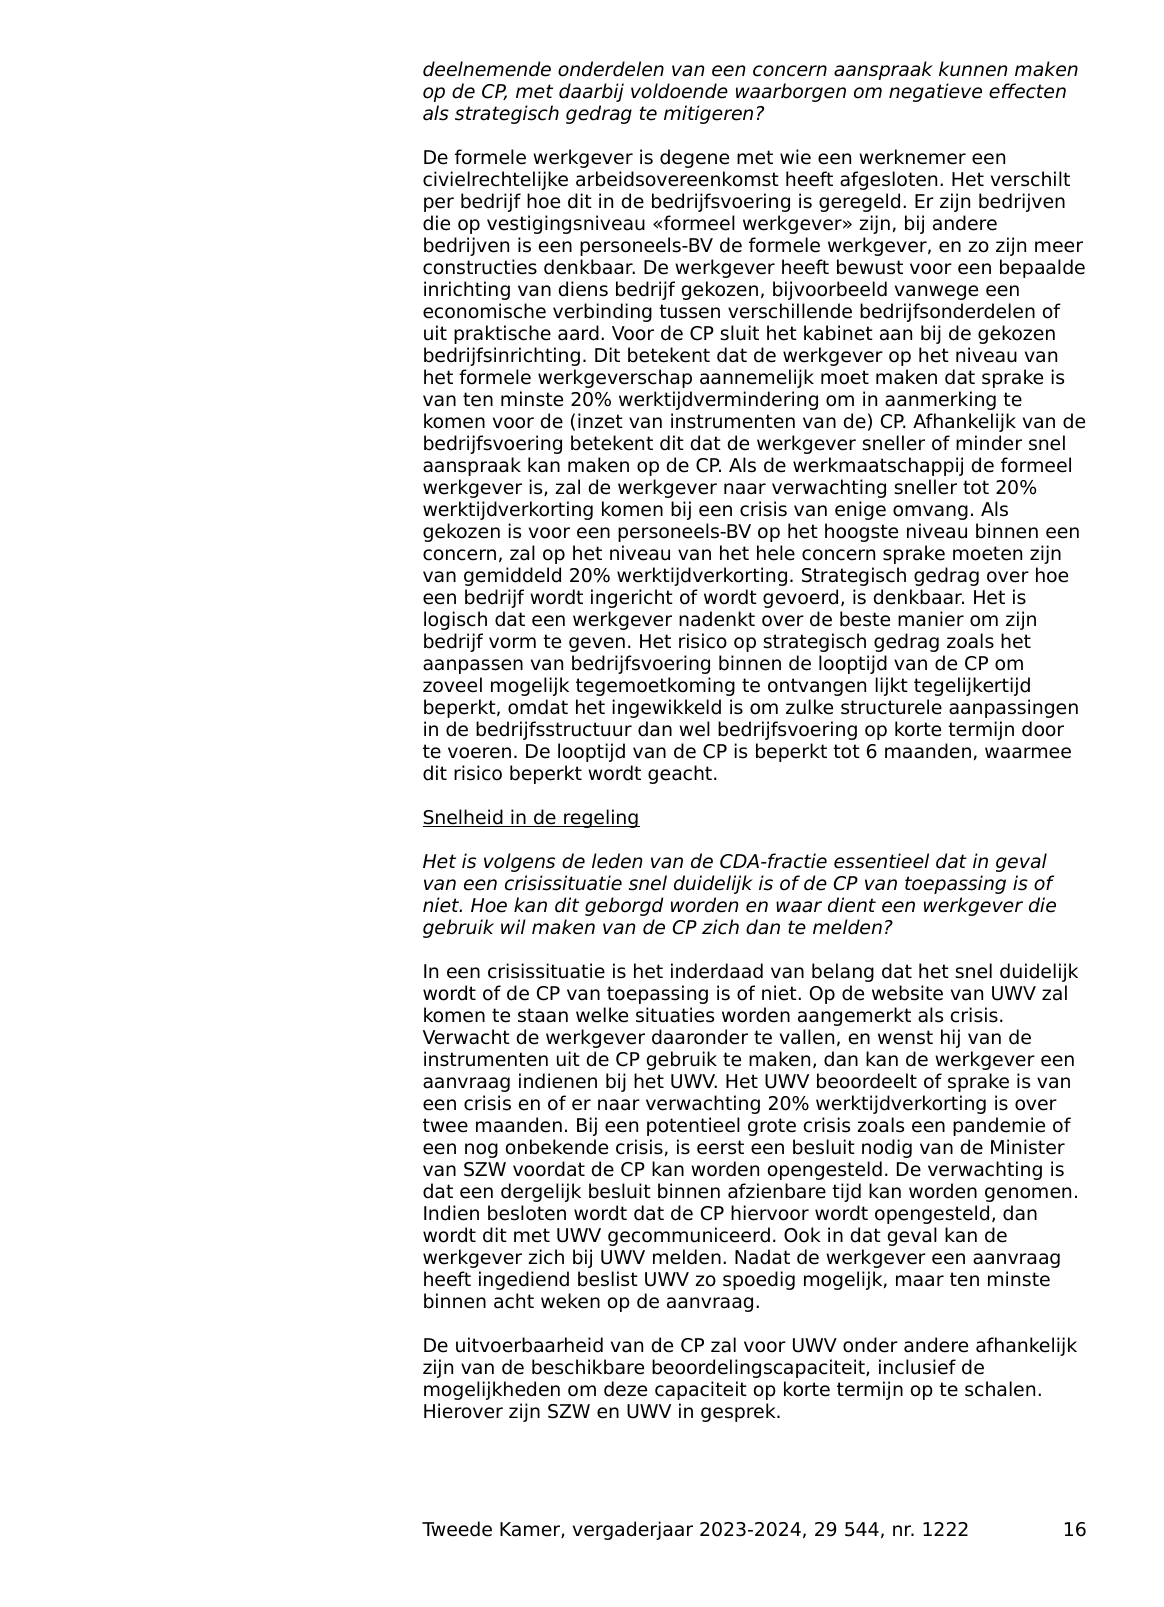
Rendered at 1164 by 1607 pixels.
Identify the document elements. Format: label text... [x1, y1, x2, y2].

text Het is volgens de leden van de CDA-fractie essentieel dat in geval van een crisissituatie snel duidelijk is of de CP van toepassing is of niet. Hoe kan dit geborgd worden en waar dient een werkgever die gebruik wil maken van de CP zich dan te melden? [422, 851, 1087, 939]
text De uitvoerbaarheid van de CP zal voor UWV onder andere afhankelijk zijn van de beschikbare beoordelingscapaciteit, inclusief de mogelijkheden om deze capaciteit op korte termijn op te schalen. Hierover zijn SZW en UWV in gesprek. [422, 1335, 1087, 1423]
text De formele werkgever is degene met wie een werknemer een civielrechtelijke arbeidsovereenkomst heeft afgesloten. Het verschilt per bedrijf hoe dit in de bedrijfsvoering is geregeld. Er zijn bedrijven die op vestigingsniveau «formeel werkgever» zijn, bij andere bedrijven is een personeels-BV de formele werkgever, en zo zijn meer constructies denkbaar. De werkgever heeft bewust voor een bepaalde inrichting van diens bedrijf gekozen, bijvoorbeeld vanwege een economische verbinding tussen verschillende bedrijfsonderdelen of uit praktische aard. Voor de CP sluit het kabinet aan bij de gekozen bedrijfsinrichting. Dit betekent dat de werkgever op het niveau van het formele werkgeverschap aannemelijk moet maken dat sprake is van ten minste 20% werktijdvermindering om in aanmerking te komen voor de (inzet van instrumenten van de) CP. Afhankelijk van de bedrijfsvoering betekent dit dat de werkgever sneller of minder snel aanspraak kan maken op de CP. Als de werkmaatschappij de formeel werkgever is, zal de werkgever naar verwachting sneller tot 20% werktijdverkorting komen bij een crisis van enige omvang. Als gekozen is voor een personeels-BV op het hoogste niveau binnen een concern, zal op het niveau van het hele concern sprake moeten zijn van gemiddeld 20% werktijdverkorting. Strategisch gedrag over hoe een bedrijf wordt ingericht of wordt gevoerd, is denkbaar. Het is logisch dat een werkgever nadenkt over de beste manier om zijn bedrijf vorm te geven. Het risico op strategisch gedrag zoals het aanpassen van bedrijfsvoering binnen de looptijd van de CP om zoveel mogelijk tegemoetkoming te ontvangen lijkt tegelijkertijd beperkt, omdat het ingewikkeld is om zulke structurele aanpassingen in de bedrijfsstructuur dan wel bedrijfsvoering op korte termijn door te voeren. De looptijd van de CP is beperkt tot 6 maanden, waarmee dit risico beperkt wordt geacht. [422, 147, 1087, 784]
text deelnemende onderdelen van een concern aanspraak kunnen maken op de CP, met daarbij voldoende waarborgen om negatieve effecten als strategisch gedrag te mitigeren? [422, 59, 1087, 125]
subtitle Snelheid in de regeling [422, 807, 1087, 829]
text In een crisissituatie is het inderdaad van belang dat het snel duidelijk wordt of de CP van toepassing is of niet. Op de website van UWV zal komen te staan welke situaties worden aangemerkt als crisis. Verwacht de werkgever daaronder te vallen, en wenst hij van de instrumenten uit de CP gebruik te maken, dan kan de werkgever een aanvraag indienen bij het UWV. Het UWV beoordeelt of sprake is van een crisis en of er naar verwachting 20% werktijdverkorting is over twee maanden. Bij een potentieel grote crisis zoals een pandemie of een nog onbekende crisis, is eerst een besluit nodig van de Minister van SZW voordat de CP kan worden opengesteld. De verwachting is dat een dergelijk besluit binnen afzienbare tijd kan worden genomen. Indien besloten wordt dat de CP hiervoor wordt opengesteld, dan wordt dit met UWV gecommuniceerd. Ook in dat geval kan de werkgever zich bij UWV melden. Nadat de werkgever een aanvraag heeft ingediend beslist UWV zo spoedig mogelijk, maar ten minste binnen acht weken op de aanvraag. [422, 961, 1087, 1313]
